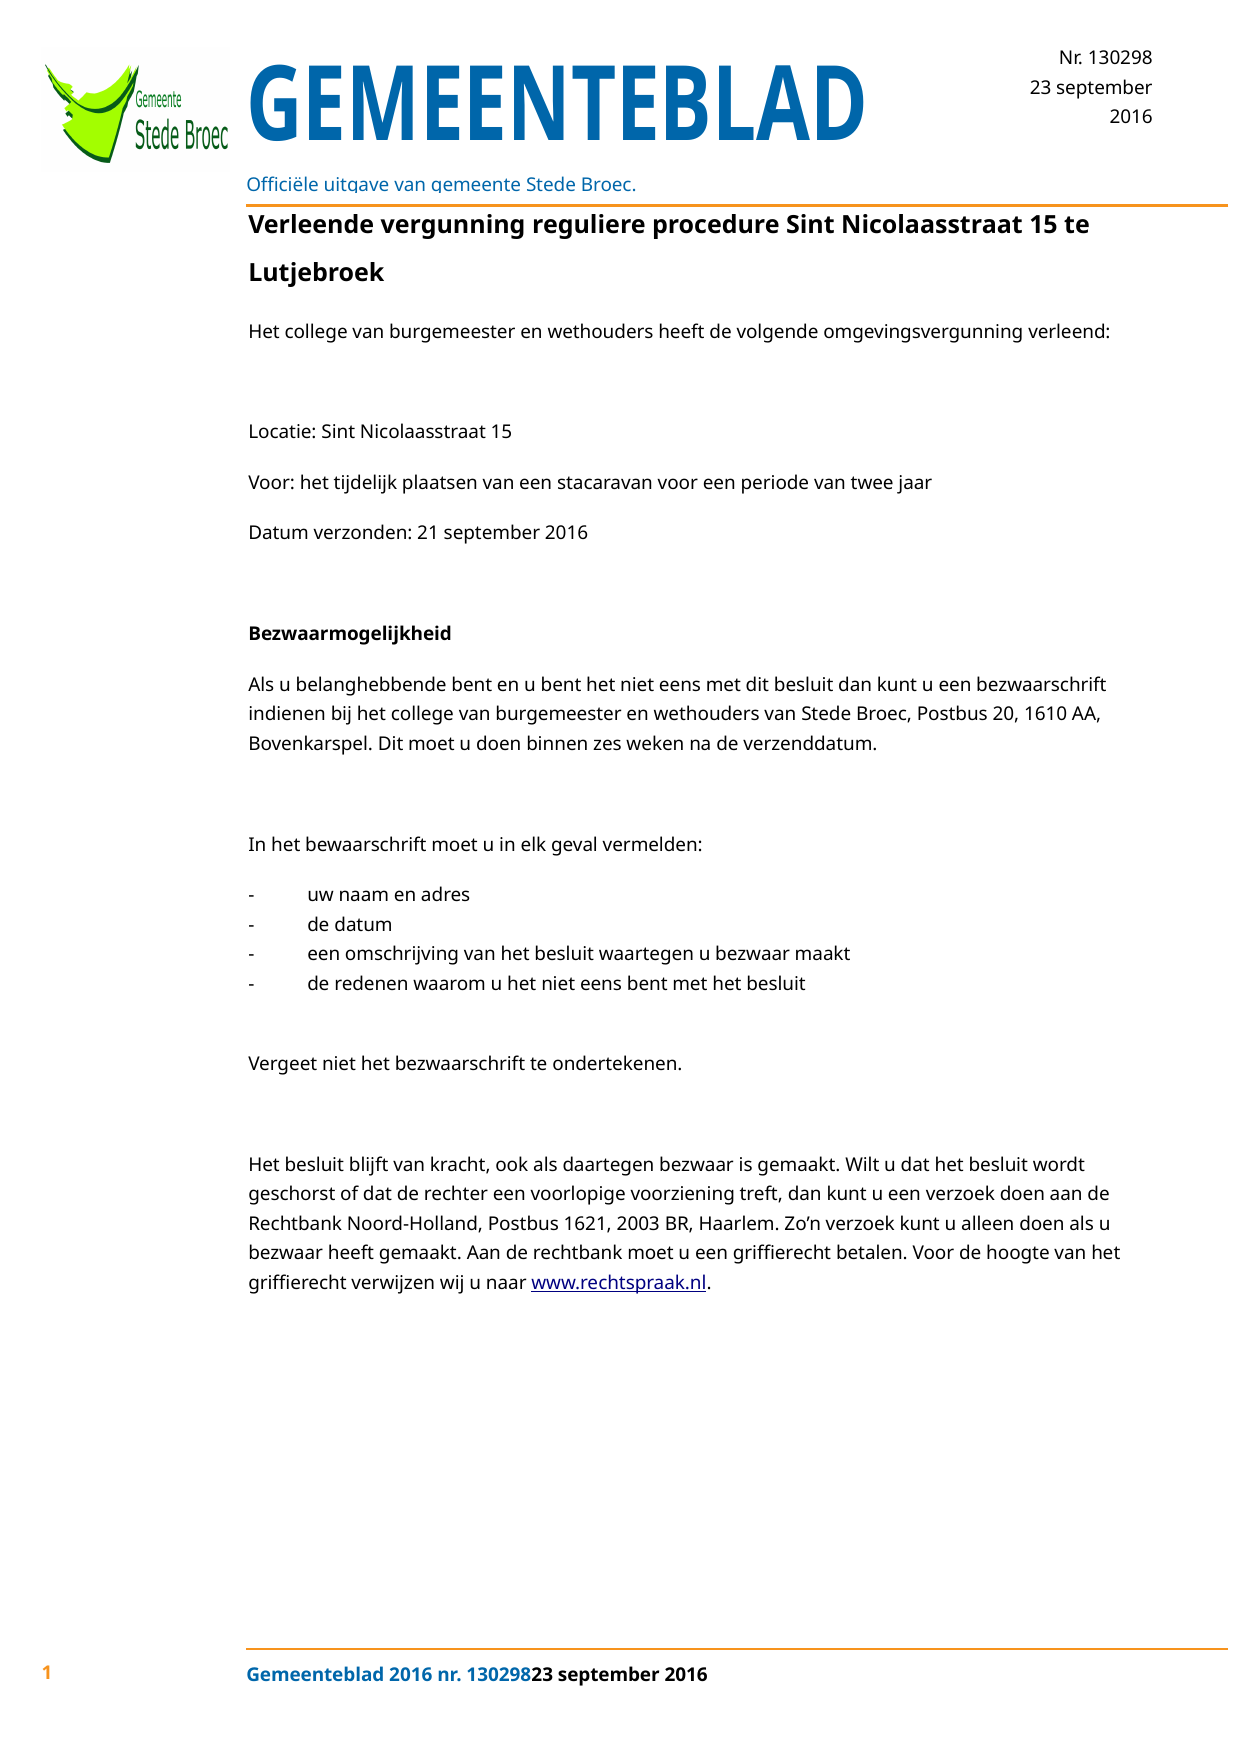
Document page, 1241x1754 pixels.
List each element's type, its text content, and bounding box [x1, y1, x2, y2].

text Datum verzonden: 21 september 2016 [248, 519, 1152, 545]
text Voor: het tijdelijk plaatsen van een stacaravan voor een periode van twee jaar [248, 469, 1152, 495]
picture [41, 47, 231, 172]
text In het bewaarschrift moet u in elk geval vermelden: [248, 831, 1152, 857]
text Verleende vergunning reguliere procedure Sint Nicolaasstraat 15 te Lutjebroek [248, 207, 1152, 288]
text Als u belanghebbende bent en u bent het niet eens met dit besluit dan kunt u een bezwaarschrift indienen bij het college van burgemeester en wethouders van Stede Broec, Postbus 20, 1610 AA, Bovenkarspel. Dit moet u doen binnen zes weken na de verzenddatum. [248, 671, 1152, 756]
list uw naam en adres [248, 881, 1152, 907]
list een omschrijving van het besluit waartegen u bezwaar maakt [248, 940, 1152, 966]
text Vergeet niet het bezwaarschrift te ondertekenen. [248, 1050, 1152, 1076]
list de redenen waarom u het niet eens bent met het besluit [248, 970, 1152, 996]
text Het besluit blijft van kracht, ook als daartegen bezwaar is gemaakt. Wilt u dat het besluit wordt geschorst of dat de rechter een voorlopige voorziening treft, dan kunt u een verzoek doen aan de Rechtbank Noord-Holland, Postbus 1621, 2003 BR, Haarlem. Zo’n verzoek kunt u alleen doen als u bezwaar heeft gemaakt. Aan de rechtbank moet u een griffierecht betalen. Voor de hoogte van het griffierecht verwijzen wij u naar www.rechtspraak.nl. [248, 1151, 1152, 1295]
text Bezwaarmogelijkheid [248, 620, 1152, 646]
text Locatie: Sint Nicolaasstraat 15 [248, 419, 1152, 444]
list de datum [248, 911, 1152, 937]
text Het college van burgemeester en wethouders heeft de volgende omgevingsvergunning verleend: [248, 318, 1152, 344]
